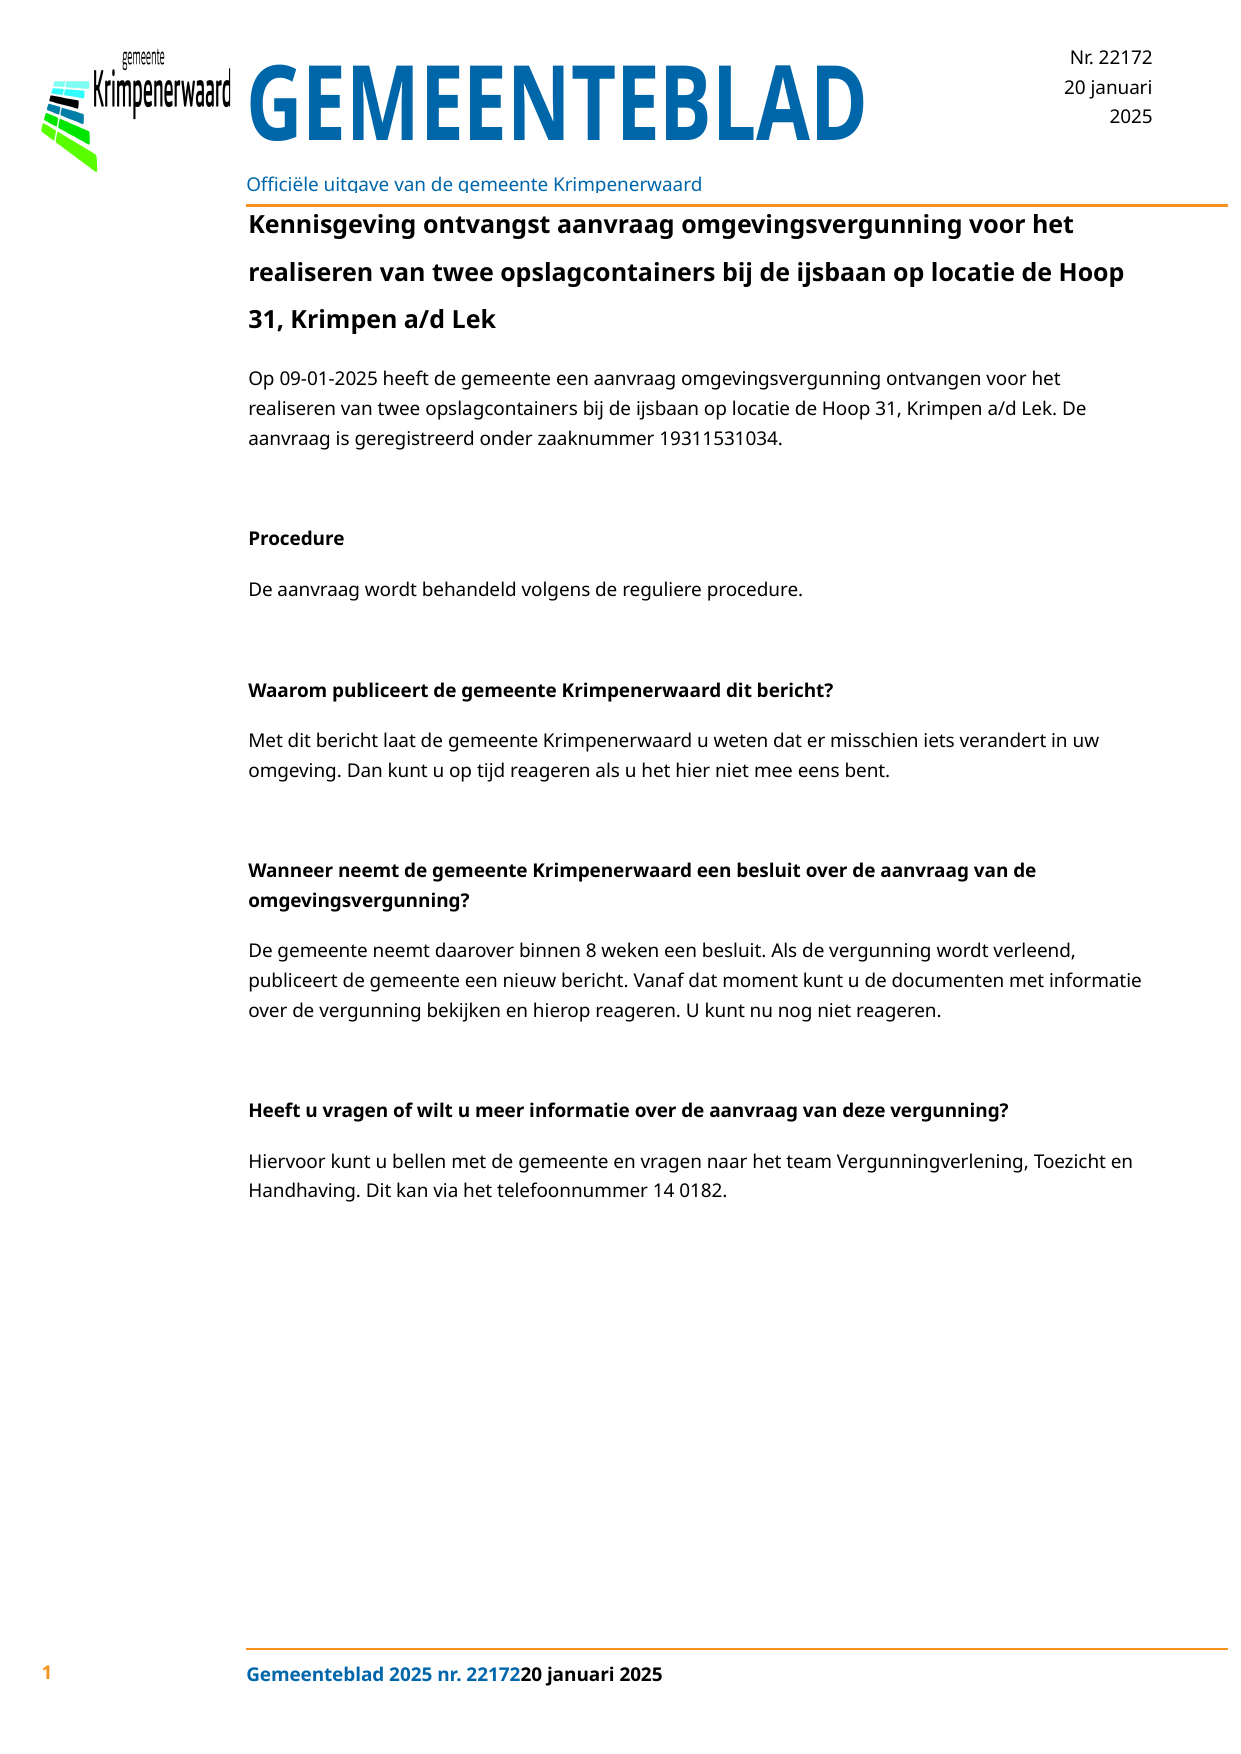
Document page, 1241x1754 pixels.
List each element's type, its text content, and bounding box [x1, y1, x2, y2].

text Kennisgeving ontvangst aanvraag omgevingsvergunning voor het realiseren van twee opslagcontainers bij de ijsbaan op locatie de Hoop 31, Krimpen a/d Lek [248, 207, 1152, 336]
text Waarom publiceert de gemeente Krimpenerwaard dit bericht? [248, 677, 1152, 702]
picture [41, 47, 231, 172]
text De gemeente neemt daarover binnen 8 weken een besluit. Als de vergunning wordt verleend, publiceert de gemeente een nieuw bericht. Vanaf dat moment kunt u de documenten met informatie over de vergunning bekijken en hierop reageren. U kunt nu nog niet reageren. [248, 938, 1152, 1022]
text Heeft u vragen of wilt u meer informatie over de aanvraag van deze vergunning? [248, 1098, 1152, 1123]
text De aanvraag wordt behandeld volgens de reguliere procedure. [248, 576, 1152, 602]
text Hiervoor kunt u bellen met de gemeente en vragen naar het team Vergunningverlening, Toezicht en Handhaving. Dit kan via het telefoonnummer 14 0182. [248, 1148, 1152, 1203]
text Op 09-01-2025 heeft de gemeente een aanvraag omgevingsvergunning ontvangen voor het realiseren van twee opslagcontainers bij de ijsbaan op locatie de Hoop 31, Krimpen a/d Lek. De aanvraag is geregistreerd onder zaaknummer 19311531034. [248, 366, 1152, 450]
text Procedure [248, 526, 1152, 551]
text Wanneer neemt de gemeente Krimpenerwaard een besluit over de aanvraag van de omgevingsvergunning? [248, 858, 1152, 913]
text Met dit bericht laat de gemeente Krimpenerwaard u weten dat er misschien iets verandert in uw omgeving. Dan kunt u op tijd reageren als u het hier niet mee eens bent. [248, 727, 1152, 782]
